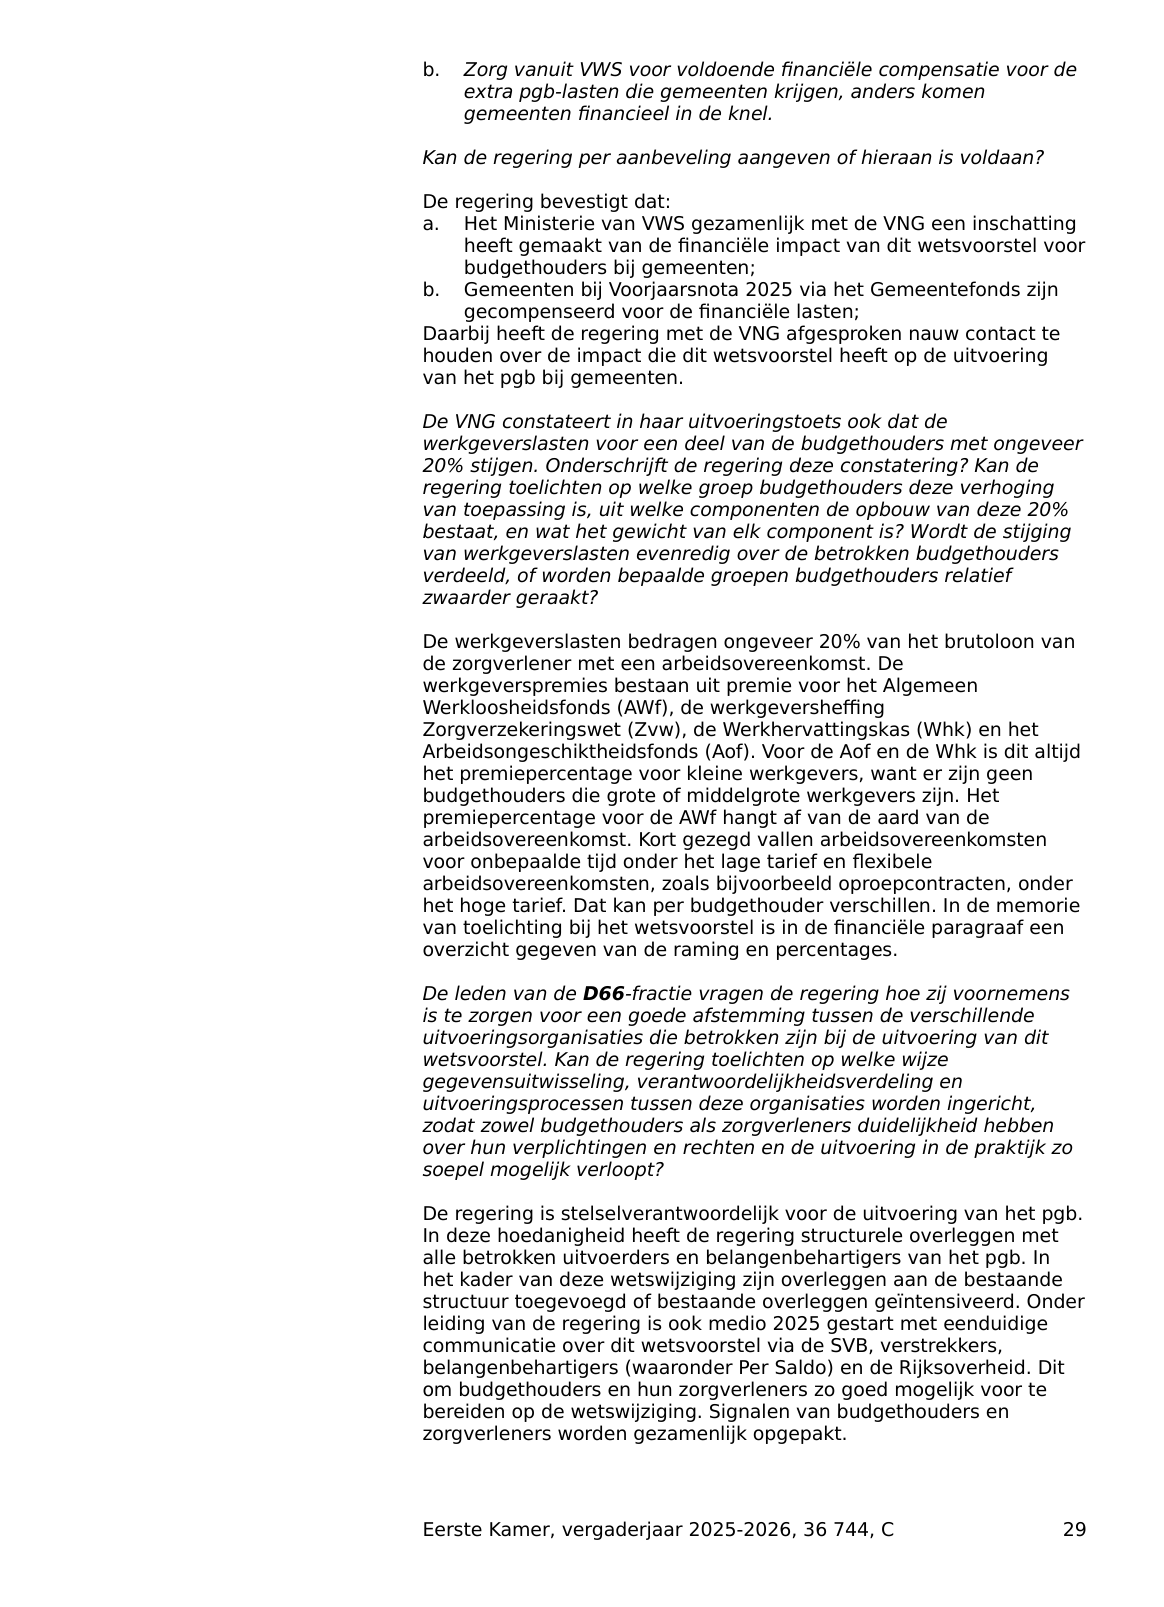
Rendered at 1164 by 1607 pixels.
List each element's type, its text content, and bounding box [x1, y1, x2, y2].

text De leden van de D66-fractie vragen de regering hoe zij voornemens is te zorgen voor een goede afstemming tussen de verschillende uitvoeringsorganisaties die betrokken zijn bij de uitvoering van dit wetsvoorstel. Kan de regering toelichten op welke wijze gegevensuitwisseling, verantwoordelijkheidsverdeling en uitvoeringsprocessen tussen deze organisaties worden ingericht, zodat zowel budgethouders als zorgverleners duidelijkheid hebben over hun verplichtingen en rechten en de uitvoering in de praktijk zo soepel mogelijk verloopt? [422, 983, 1087, 1181]
text De regering bevestigt dat: [422, 191, 1087, 213]
text Kan de regering per aanbeveling aangeven of hieraan is voldaan? [422, 147, 1087, 169]
text b. Gemeenten bij Voorjaarsnota 2025 via het Gemeentefonds zijn gecompenseerd voor de financiële lasten; [422, 279, 1087, 323]
text De regering is stelselverantwoordelijk voor de uitvoering van het pgb. In deze hoedanigheid heeft de regering structurele overleggen met alle betrokken uitvoerders en belangenbehartigers van het pgb. In het kader van deze wetswijziging zijn overleggen aan de bestaande structuur toegevoegd of bestaande overleggen geïntensiveerd. Onder leiding van de regering is ook medio 2025 gestart met eenduidige communicatie over dit wetsvoorstel via de SVB, verstrekkers, belangenbehartigers (waaronder Per Saldo) en de Rijksoverheid. Dit om budgethouders en hun zorgverleners zo goed mogelijk voor te bereiden op de wetswijziging. Signalen van budgethouders en zorgverleners worden gezamenlijk opgepakt. [422, 1203, 1087, 1445]
text b. Zorg vanuit VWS voor voldoende financiële compensatie voor de extra pgb-lasten die gemeenten krijgen, anders komen gemeenten financieel in de knel. [422, 59, 1087, 125]
text De werkgeverslasten bedragen ongeveer 20% van het brutoloon van de zorgverlener met een arbeidsovereenkomst. De werkgeverspremies bestaan uit premie voor het Algemeen Werkloosheidsfonds (AWf), de werkgeversheffing Zorgverzekeringswet (Zvw), de Werkhervattingskas (Whk) en het Arbeidsongeschiktheidsfonds (Aof). Voor de Aof en de Whk is dit altijd het premiepercentage voor kleine werkgevers, want er zijn geen budgethouders die grote of middelgrote werkgevers zijn. Het premiepercentage voor de AWf hangt af van de aard van de arbeidsovereenkomst. Kort gezegd vallen arbeidsovereenkomsten voor onbepaalde tijd onder het lage tarief en flexibele arbeidsovereenkomsten, zoals bijvoorbeeld oproepcontracten, onder het hoge tarief. Dat kan per budgethouder verschillen. In de memorie van toelichting bij het wetsvoorstel is in de financiële paragraaf een overzicht gegeven van de raming en percentages. [422, 631, 1087, 961]
text De VNG constateert in haar uitvoeringstoets ook dat de werkgeverslasten voor een deel van de budgethouders met ongeveer 20% stijgen. Onderschrijft de regering deze constatering? Kan de regering toelichten op welke groep budgethouders deze verhoging van toepassing is, uit welke componenten de opbouw van deze 20% bestaat, en wat het gewicht van elk component is? Wordt de stijging van werkgeverslasten evenredig over de betrokken budgethouders verdeeld, of worden bepaalde groepen budgethouders relatief zwaarder geraakt? [422, 411, 1087, 609]
text a. Het Ministerie van VWS gezamenlijk met de VNG een inschatting heeft gemaakt van de financiële impact van dit wetsvoorstel voor budgethouders bij gemeenten; [422, 213, 1087, 279]
text Daarbij heeft de regering met de VNG afgesproken nauw contact te houden over de impact die dit wetsvoorstel heeft op de uitvoering van het pgb bij gemeenten. [422, 323, 1087, 389]
